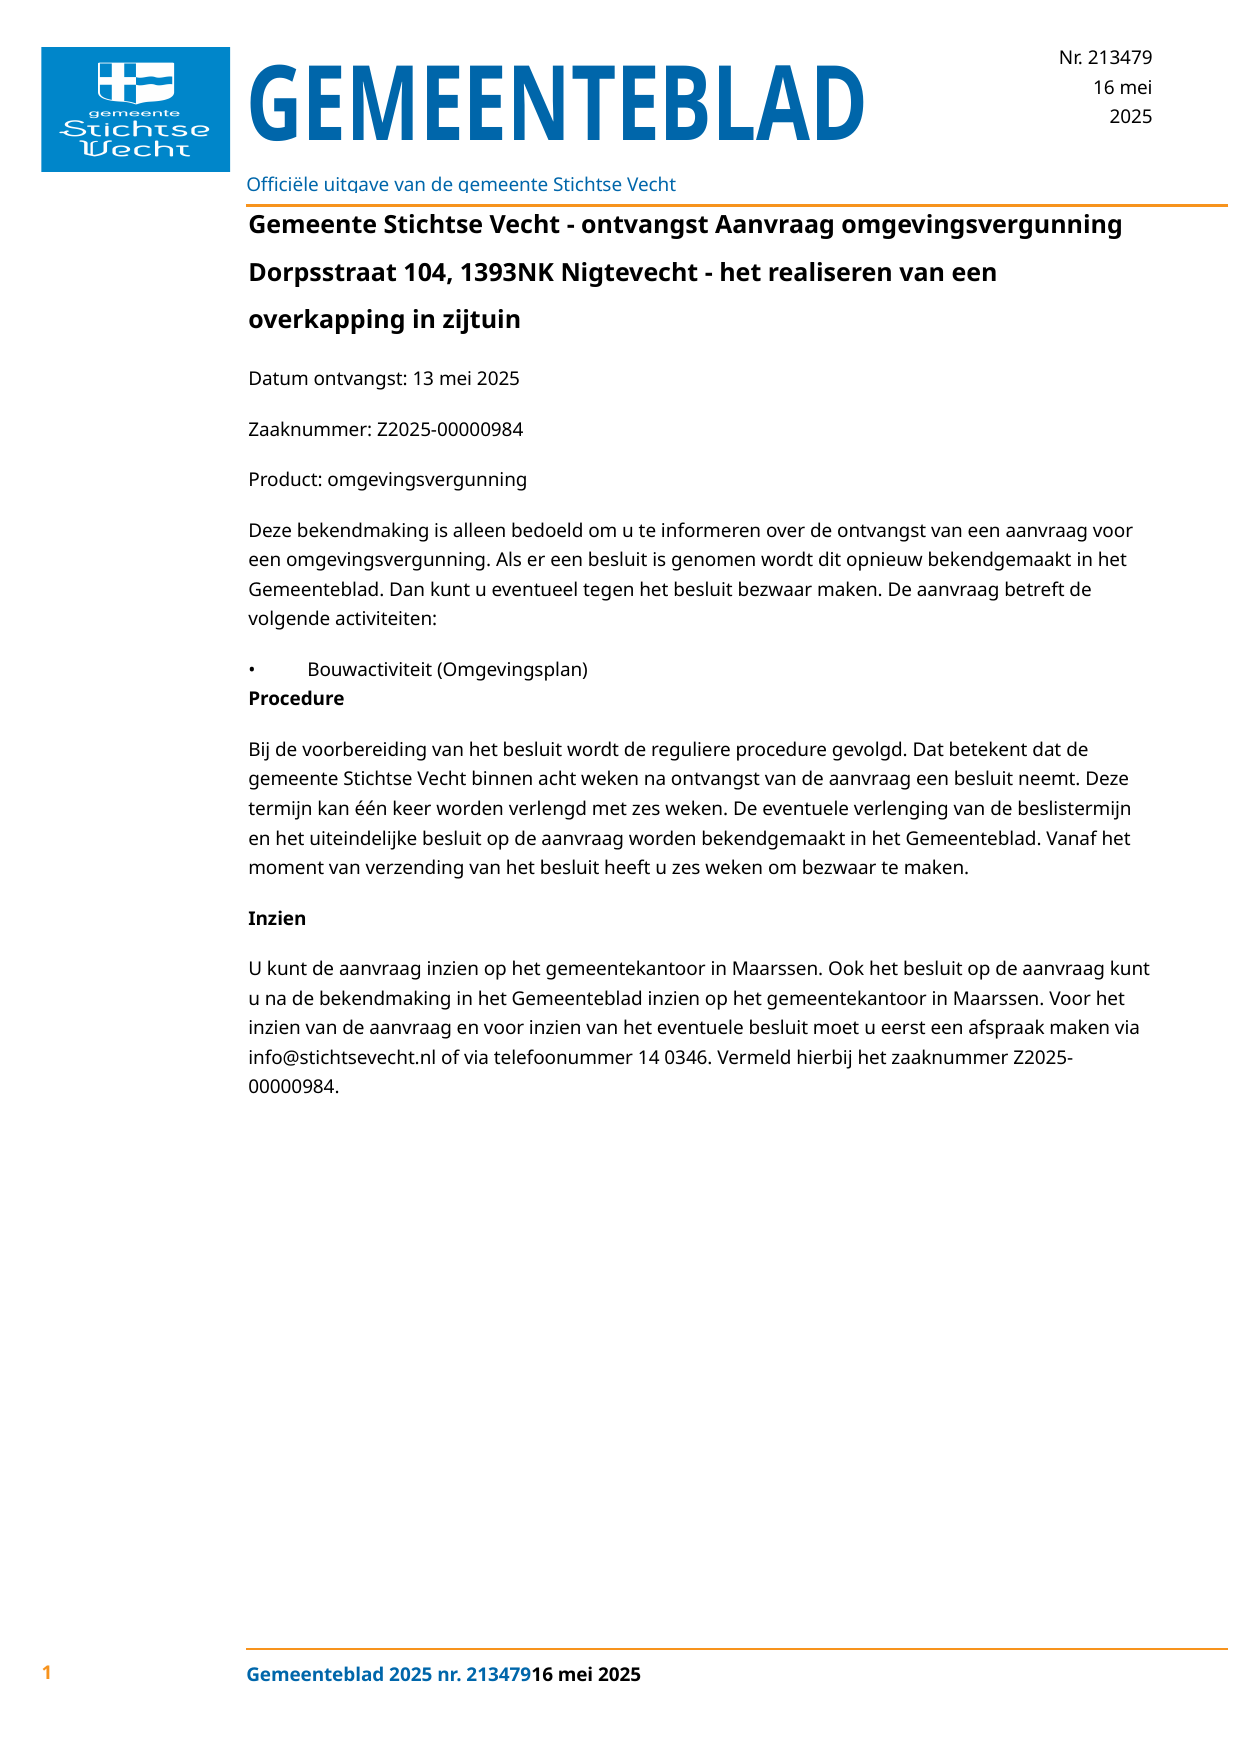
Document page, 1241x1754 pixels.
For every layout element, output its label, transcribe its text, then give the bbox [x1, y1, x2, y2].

text Gemeente Stichtse Vecht - ontvangst Aanvraag omgevingsvergunning Dorpsstraat 104, 1393NK Nigtevecht - het realiseren van een overkapping in zijtuin [248, 207, 1152, 336]
text Bij de voorbereiding van het besluit wordt de reguliere procedure gevolgd. Dat betekent dat de gemeente Stichtse Vecht binnen acht weken na ontvangst van de aanvraag een besluit neemt. Deze termijn kan één keer worden verlengd met zes weken. De eventuele verlenging van de beslistermijn en het uiteindelijke besluit op de aanvraag worden bekendgemaakt in het Gemeenteblad. Vanaf het moment van verzending van het besluit heeft u zes weken om bezwaar te maken. [248, 736, 1152, 880]
picture [99, 63, 135, 101]
text Zaaknummer: Z2025-00000984 [248, 416, 1152, 442]
list Bouwactiviteit (Omgevingsplan) [248, 656, 1152, 682]
text Datum ontvangst: 13 mei 2025 [248, 366, 1152, 391]
text U kunt de aanvraag inzien op het gemeentekantoor in Maarssen. Ook het besluit op de aanvraag kunt u na de bekendmaking in het Gemeenteblad inzien op het gemeentekantoor in Maarssen. Voor het inzien van de aanvraag en voor inzien van het eventuele besluit moet u eerst een afspraak maken via info@stichtsevecht.nl of via telefoonummer 14 0346. Vermeld hierbij het zaaknummer Z2025-00000984. [248, 955, 1152, 1099]
text Deze bekendmaking is alleen bedoeld om u te informeren over de ontvangst van een aanvraag voor een omgevingsvergunning. Als er een besluit is genomen wordt dit opnieuw bekendgemaakt in het Gemeenteblad. Dan kunt u eventueel tegen het besluit bezwaar maken. De aanvraag betreft de volgende activiteiten: [248, 517, 1152, 631]
text Procedure [248, 686, 1152, 711]
text Inzien [248, 905, 1152, 930]
picture [137, 63, 174, 103]
text Product: omgevingsvergunning [248, 466, 1152, 492]
